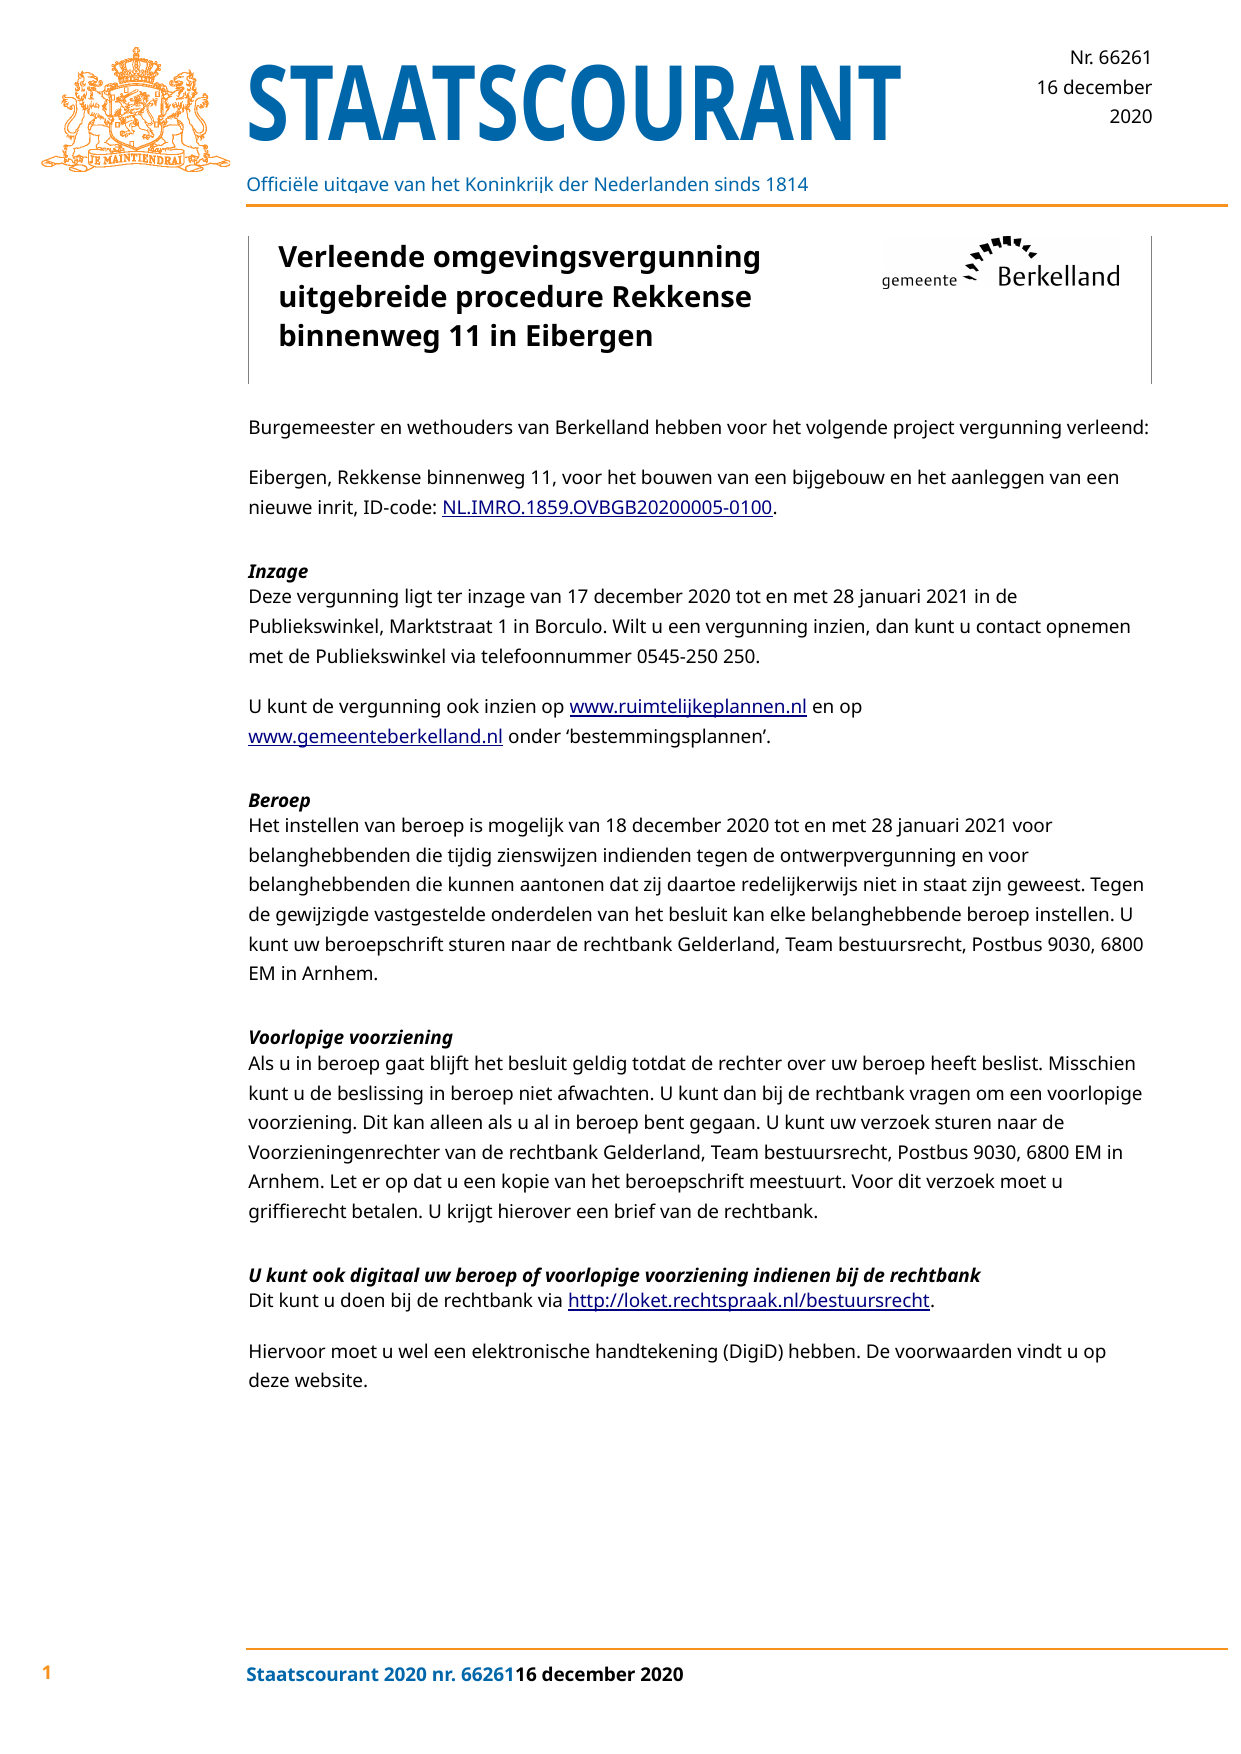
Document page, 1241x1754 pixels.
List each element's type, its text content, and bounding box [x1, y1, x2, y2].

text Deze vergunning ligt ter inzage van 17 december 2020 tot en met 28 januari 2021 in de Publiekswinkel, Marktstraat 1 in Borculo. Wilt u een vergunning inzien, dan kunt u contact opnemen met de Publiekswinkel via telefoonnummer 0545-250 250. [248, 584, 1152, 668]
text Als u in beroep gaat blijft het besluit geldig totdat de rechter over uw beroep heeft beslist. Misschien kunt u de beslissing in beroep niet afwachten. U kunt dan bij de rechtbank vragen om een voorlopige voorziening. Dit kan alleen als u al in beroep bent gegaan. U kunt uw verzoek sturen naar de Voorzieningenrechter van de rechtbank Gelderland, Team bestuursrecht, Postbus 9030, 6800 EM in Arnhem. Let er op dat u een kopie van het beroepschrift meestuurt. Voor dit verzoek moet u griffierecht betalen. U krijgt hierover een brief van de rechtbank. [248, 1050, 1152, 1224]
text Beroep [248, 787, 1152, 812]
text U kunt de vergunning ook inzien op www.ruimtelijkeplannen.nl en op www.gemeenteberkelland.nl onder ‘bestemmingsplannen’. [248, 693, 1152, 748]
picture [41, 47, 231, 172]
text Eibergen, Rekkense binnenweg 11, voor het bouwen van een bijgebouw en het aanleggen van een nieuwe inrit, ID-code: NL.IMRO.1859.OVBGB20200005-0100. [248, 464, 1152, 520]
picture [882, 236, 1119, 289]
text Burgemeester en wethouders van Berkelland hebben voor het volgende project vergunning verleend: [248, 414, 1152, 440]
table_header Verleende omgevingsvergunning uitgebreide procedure Rekkense binnenweg 11 in Eibergen [249, 236, 850, 384]
text Hiervoor moet u wel een elektronische handtekening (DigiD) hebben. De voorwaarden vindt u op deze website. [248, 1338, 1152, 1393]
text Het instellen van beroep is mogelijk van 18 december 2020 tot en met 28 januari 2021 voor belanghebbenden die tijdig zienswijzen indienden tegen de ontwerpvergunning en voor belanghebbenden die kunnen aantonen dat zij daartoe redelijkerwijs niet in staat zijn geweest. Tegen de gewijzigde vastgestelde onderdelen van het besluit kan elke belanghebbende beroep instellen. U kunt uw beroepschrift sturen naar de rechtbank Gelderland, Team bestuursrecht, Postbus 9030, 6800 EM in Arnhem. [248, 812, 1152, 986]
text Inzage [248, 558, 1152, 584]
text Voorlopige voorziening [248, 1024, 1152, 1050]
text U kunt ook digitaal uw beroep of voorlopige voorziening indienen bij de rechtbank [248, 1262, 1152, 1288]
table_header [850, 236, 1151, 384]
text Dit kunt u doen bij de rechtbank via http://loket.rechtspraak.nl/bestuursrecht. [248, 1288, 1152, 1313]
